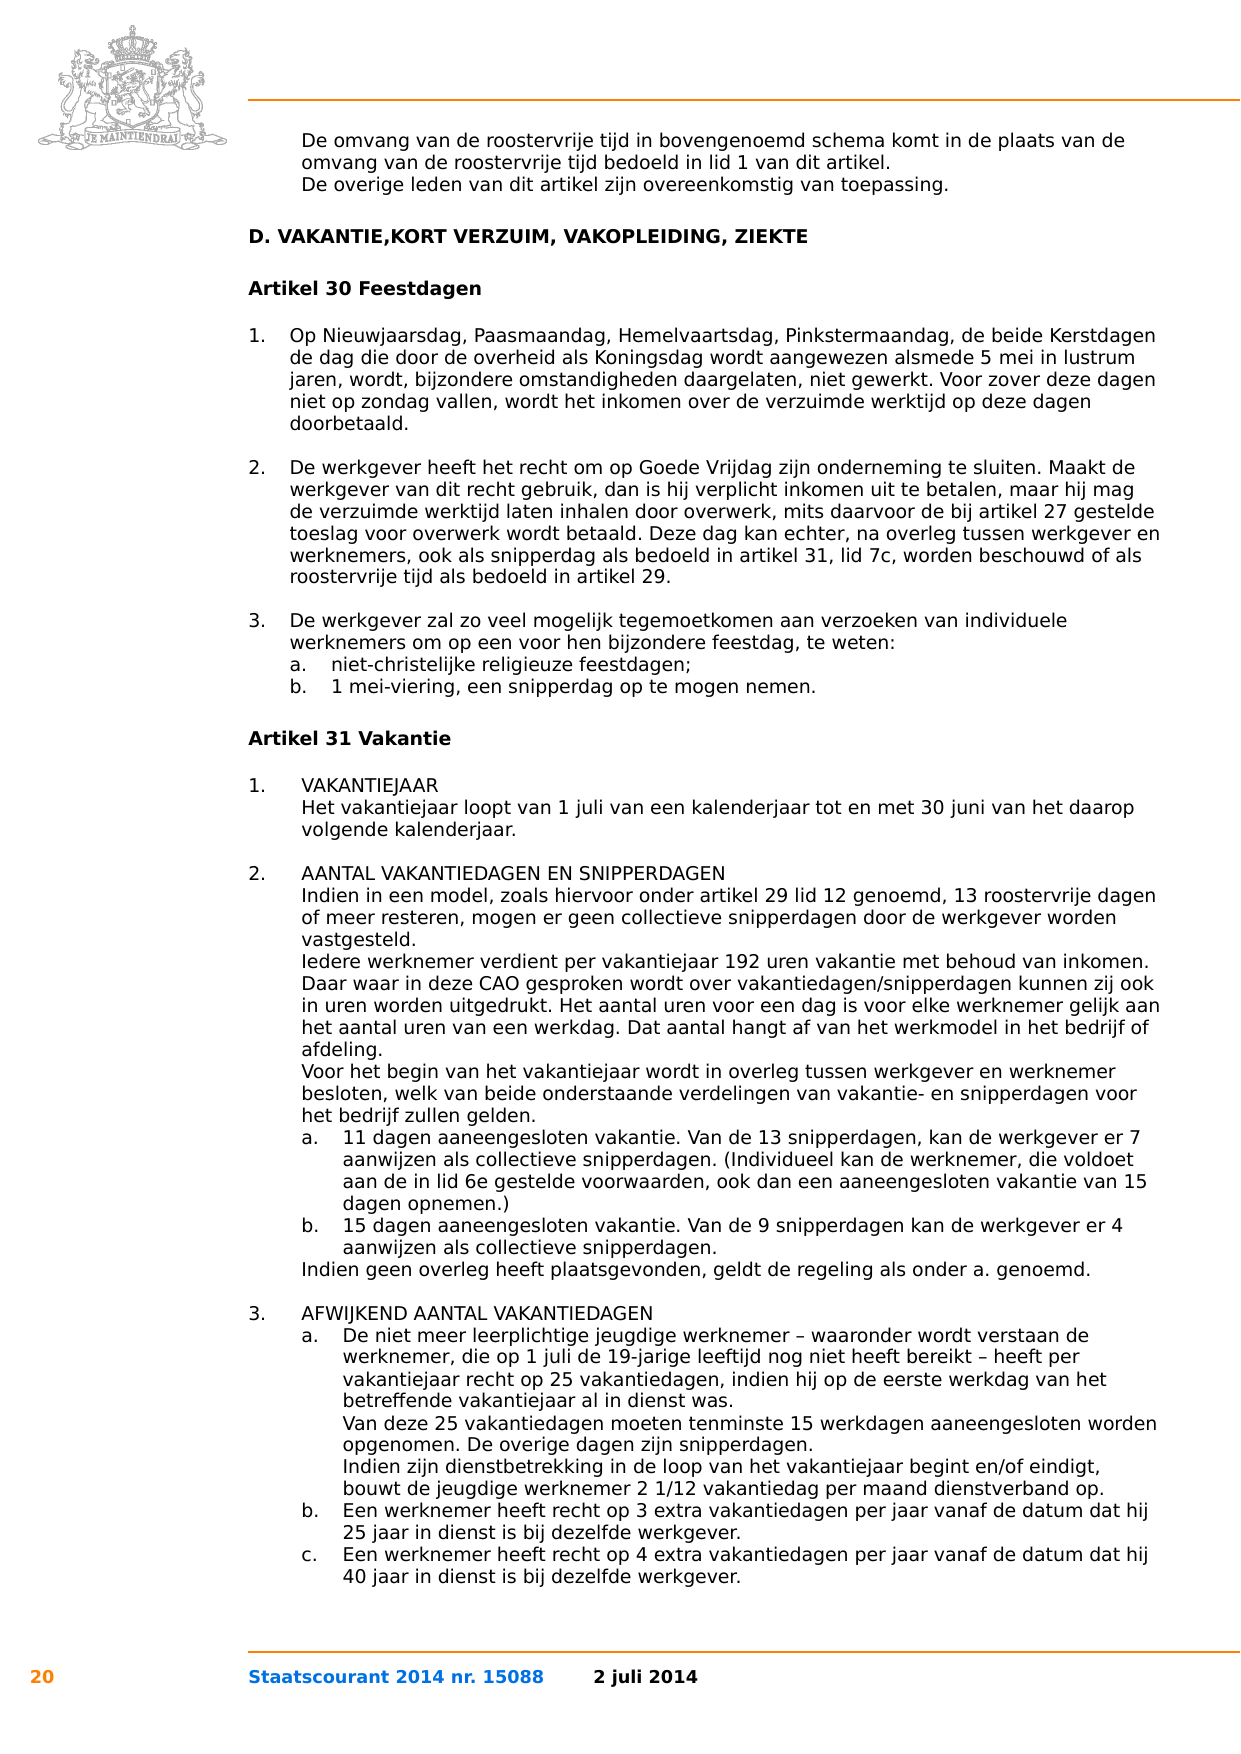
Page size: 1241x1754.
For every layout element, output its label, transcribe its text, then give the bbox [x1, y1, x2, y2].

text Indien in een model, zoals hiervoor onder artikel 29 lid 12 genoemd, 13 roostervrije dagen of meer resteren, mogen er geen collectieve snipperdagen door de werkgever worden vastgesteld. [301, 885, 1163, 951]
text 2. AANTAL VAKANTIEDAGEN EN SNIPPERDAGEN [248, 863, 1163, 885]
text 3. De werkgever zal zo veel mogelijk tegemoetkomen aan verzoeken van individuele werknemers om op een voor hen bijzondere feestdag, te weten: [248, 610, 1163, 654]
text Iedere werknemer verdient per vakantiejaar 192 uren vakantie met behoud van inkomen. Daar waar in deze CAO gesproken wordt over vakantiedagen/snipperdagen kunnen zij ook in uren worden uitgedrukt. Het aantal uren voor een dag is voor elke werknemer gelijk aan het aantal uren van een werkdag. Dat aantal hangt af van het werkmodel in het bedrijf of afdeling. [301, 951, 1163, 1061]
text 1. VAKANTIEJAAR [248, 775, 1163, 797]
text b. Een werknemer heeft recht op 3 extra vakantiedagen per jaar vanaf de datum dat hij 25 jaar in dienst is bij dezelfde werkgever. [301, 1500, 1163, 1544]
text a. niet-christelijke religieuze feestdagen; [289, 654, 1163, 676]
text De overige leden van dit artikel zijn overeenkomstig van toepassing. [301, 174, 1163, 196]
subtitle Artikel 31 Vakantie [248, 728, 1163, 750]
text a. De niet meer leerplichtige jeugdige werknemer – waaronder wordt verstaan de werknemer, die op 1 juli de 19-jarige leeftijd nog niet heeft bereikt – heeft per vakantiejaar recht op 25 vakantiedagen, indien hij op de eerste werkdag van het betreffende vakantiejaar al in dienst was. [301, 1324, 1163, 1412]
text c. Een werknemer heeft recht op 4 extra vakantiedagen per jaar vanaf de datum dat hij 40 jaar in dienst is bij dezelfde werkgever. [301, 1544, 1163, 1588]
text Indien zijn dienstbetrekking in de loop van het vakantiejaar begint en/of eindigt, bouwt de jeugdige werknemer 2 1/12 vakantiedag per maand dienstverband op. [342, 1456, 1163, 1500]
text Voor het begin van het vakantiejaar wordt in overleg tussen werkgever en werknemer besloten, welk van beide onderstaande verdelingen van vakantie- en snipperdagen voor het bedrijf zullen gelden. [301, 1061, 1163, 1127]
text Indien geen overleg heeft plaatsgevonden, geldt de regeling als onder a. genoemd. [301, 1259, 1163, 1281]
text 1. Op Nieuwjaarsdag, Paasmaandag, Hemelvaartsdag, Pinkstermaandag, de beide Kerstdagen de dag die door de overheid als Koningsdag wordt aangewezen alsmede 5 mei in lustrum jaren, wordt, bijzondere omstandigheden daargelaten, niet gewerkt. Voor zover deze dagen niet op zondag vallen, wordt het inkomen over de verzuimde werktijd op deze dagen doorbetaald. [248, 325, 1163, 435]
text 3. AFWIJKEND AANTAL VAKANTIEDAGEN [248, 1302, 1163, 1324]
text b. 15 dagen aaneengesloten vakantie. Van de 9 snipperdagen kan de werkgever er 4 aanwijzen als collectieve snipperdagen. [301, 1215, 1163, 1259]
text De omvang van de roostervrije tijd in bovengenoemd schema komt in de plaats van de omvang van de roostervrije tijd bedoeld in lid 1 van dit artikel. [301, 130, 1163, 174]
picture [38, 25, 227, 150]
subtitle D. VAKANTIE,KORT VERZUIM, VAKOPLEIDING, ZIEKTE [248, 226, 1163, 248]
text a. 11 dagen aaneengesloten vakantie. Van de 13 snipperdagen, kan de werkgever er 7 aanwijzen als collectieve snipperdagen. (Individueel kan de werknemer, die voldoet aan de in lid 6e gestelde voorwaarden, ook dan een aaneengesloten vakantie van 15 dagen opnemen.) [301, 1127, 1163, 1215]
text Van deze 25 vakantiedagen moeten tenminste 15 werkdagen aaneengesloten worden opgenomen. De overige dagen zijn snipperdagen. [342, 1412, 1163, 1456]
text b. 1 mei-viering, een snipperdag op te mogen nemen. [289, 676, 1163, 698]
subtitle Artikel 30 Feestdagen [248, 278, 1163, 300]
text Het vakantiejaar loopt van 1 juli van een kalenderjaar tot en met 30 juni van het daarop volgende kalenderjaar. [301, 797, 1163, 841]
text 2. De werkgever heeft het recht om op Goede Vrijdag zijn onderneming te sluiten. Maakt de werkgever van dit recht gebruik, dan is hij verplicht inkomen uit te betalen, maar hij mag de verzuimde werktijd laten inhalen door overwerk, mits daarvoor de bij artikel 27 gestelde toeslag voor overwerk wordt betaald. Deze dag kan echter, na overleg tussen werkgever en werknemers, ook als snipperdag als bedoeld in artikel 31, lid 7c, worden beschouwd of als roostervrije tijd als bedoeld in artikel 29. [248, 457, 1163, 588]
